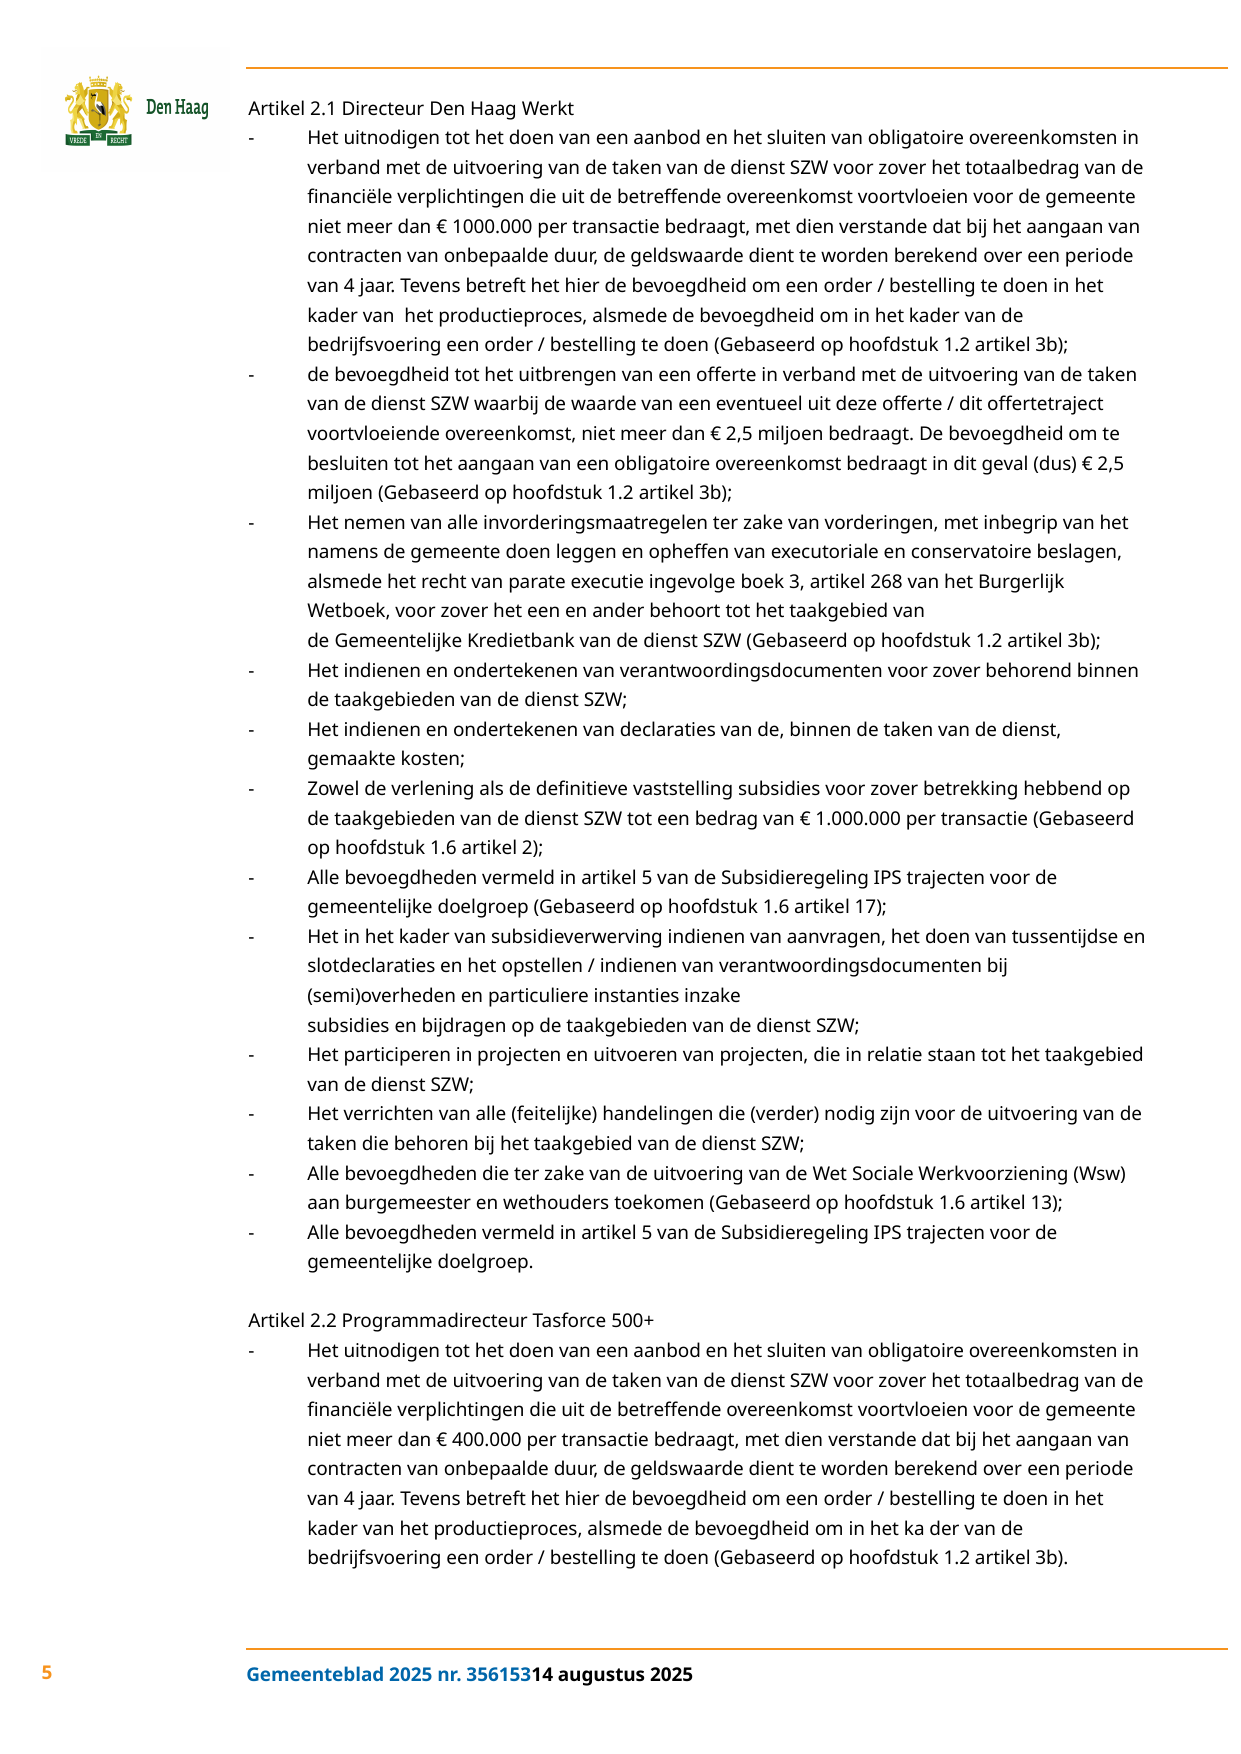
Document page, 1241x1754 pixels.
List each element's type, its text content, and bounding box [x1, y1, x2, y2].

list Het participeren in projecten en uitvoeren van projecten, die in relatie staan tot het taakgebied van de dienst SZW; [248, 1041, 1152, 1097]
list Het indienen en ondertekenen van declaraties van de, binnen de taken van de dienst, gemaakte kosten; [248, 716, 1152, 771]
text Artikel 2.1 Directeur Den Haag Werkt [248, 95, 1152, 121]
list Het uitnodigen tot het doen van een aanbod en het sluiten van obligatoire overeenkomsten in verband met de uitvoering van de taken van de dienst SZW voor zover het totaalbedrag van de financiële verplichtingen die uit de betreffende overeenkomst voortvloeien voor de gemeente niet meer dan € 1000.000 per transactie bedraagt, met dien verstande dat bij het aangaan van contracten van onbepaalde duur, de geldswaarde dient te worden berekend over een periode van 4 jaar. Tevens betreft het hier de bevoegdheid om een order / bestelling te doen in het kader van het productieproces, alsmede de bevoegdheid om in het kader van de bedrijfsvoering een order / bestelling te doen (Gebaseerd op hoofdstuk 1.2 artikel 3b); [248, 124, 1152, 357]
list Het nemen van alle invorderingsmaatregelen ter zake van vorderingen, met inbegrip van het namens de gemeente doen leggen en opheffen van executoriale en conservatoire beslagen, alsmede het recht van parate executie ingevolge boek 3, artikel 268 van het Burgerlijk Wetboek, voor zover het een en ander behoort tot het taakgebied van de Gemeentelijke Kredietbank van de dienst SZW (Gebaseerd op hoofdstuk 1.2 artikel 3b); [248, 509, 1152, 653]
text Artikel 2.2 Programmadirecteur Tasforce 500+ [248, 1308, 1152, 1333]
picture [41, 47, 231, 172]
list Zowel de verlening als de definitieve vaststelling subsidies voor zover betrekking hebbend op de taakgebieden van de dienst SZW tot een bedrag van € 1.000.000 per transactie (Gebaseerd op hoofdstuk 1.6 artikel 2); [248, 775, 1152, 860]
list Alle bevoegdheden die ter zake van de uitvoering van de Wet Sociale Werkvoorziening (Wsw) aan burgemeester en wethouders toekomen (Gebaseerd op hoofdstuk 1.6 artikel 13); [248, 1160, 1152, 1215]
list de bevoegdheid tot het uitbrengen van een offerte in verband met de uitvoering van de taken van de dienst SZW waarbij de waarde van een eventueel uit deze offerte / dit offertetraject voortvloeiende overeenkomst, niet meer dan € 2,5 miljoen bedraagt. De bevoegdheid om te besluiten tot het aangaan van een obligatoire overeenkomst bedraagt in dit geval (dus) € 2,5 miljoen (Gebaseerd op hoofdstuk 1.2 artikel 3b); [248, 361, 1152, 505]
list Alle bevoegdheden vermeld in artikel 5 van de Subsidieregeling IPS trajecten voor de gemeentelijke doelgroep (Gebaseerd op hoofdstuk 1.6 artikel 17); [248, 864, 1152, 919]
list Alle bevoegdheden vermeld in artikel 5 van de Subsidieregeling IPS trajecten voor de gemeentelijke doelgroep. [248, 1219, 1152, 1274]
list Het in het kader van subsidieverwerving indienen van aanvragen, het doen van tussentijdse en slotdeclaraties en het opstellen / indienen van verantwoordingsdocumenten bij (semi)overheden en particuliere instanties inzake subsidies en bijdragen op de taakgebieden van de dienst SZW; [248, 923, 1152, 1038]
list Het uitnodigen tot het doen van een aanbod en het sluiten van obligatoire overeenkomsten in verband met de uitvoering van de taken van de dienst SZW voor zover het totaalbedrag van de financiële verplichtingen die uit de betreffende overeenkomst voortvloeien voor de gemeente niet meer dan € 400.000 per transactie bedraagt, met dien verstande dat bij het aangaan van contracten van onbepaalde duur, de geldswaarde dient te worden berekend over een periode van 4 jaar. Tevens betreft het hier de bevoegdheid om een order / bestelling te doen in het kader van het productieproces, alsmede de bevoegdheid om in het ka der van de bedrijfsvoering een order / bestelling te doen (Gebaseerd op hoofdstuk 1.2 artikel 3b). [248, 1337, 1152, 1570]
list Het verrichten van alle (feitelijke) handelingen die (verder) nodig zijn voor de uitvoering van de taken die behoren bij het taakgebied van de dienst SZW; [248, 1101, 1152, 1156]
list Het indienen en ondertekenen van verantwoordingsdocumenten voor zover behorend binnen de taakgebieden van de dienst SZW; [248, 657, 1152, 712]
